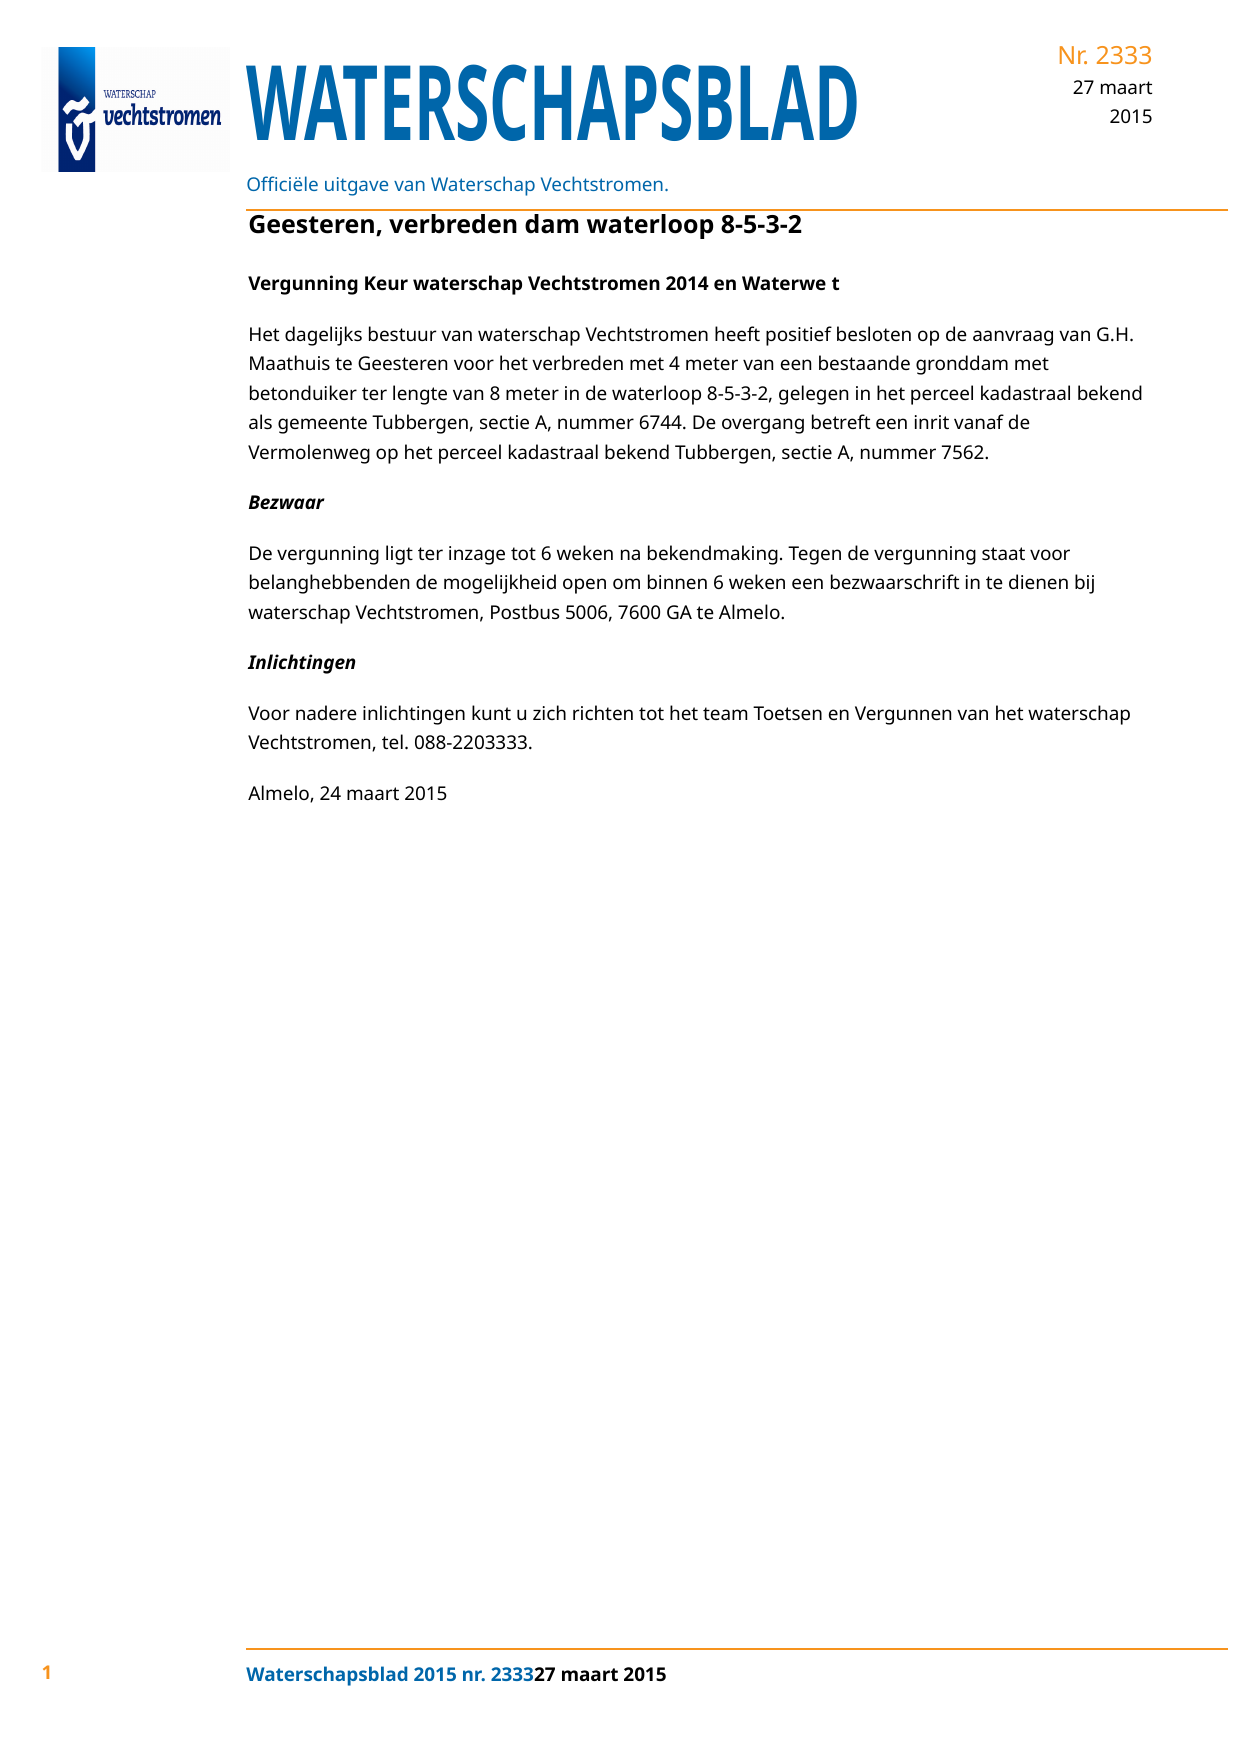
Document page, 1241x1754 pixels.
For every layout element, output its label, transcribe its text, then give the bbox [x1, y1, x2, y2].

text Voor nadere inlichtingen kunt u zich richten tot het team Toetsen en Vergunnen van het waterschap Vechtstromen, tel. 088-2203333. [248, 700, 1152, 755]
text De vergunning ligt ter inzage tot 6 weken na bekendmaking. Tegen de vergunning staat voor belanghebbenden de mogelijkheid open om binnen 6 weken een bezwaarschrift in te dienen bij waterschap Vechtstromen, Postbus 5006, 7600 GA te Almelo. [248, 540, 1152, 625]
text Inlichtingen [248, 649, 1152, 675]
text Almelo, 24 maart 2015 [248, 780, 1152, 806]
text Bezwaar [248, 489, 1152, 515]
picture [41, 47, 231, 172]
text Vergunning Keur waterschap Vechtstromen 2014 en Waterwe t [248, 270, 1152, 296]
text Het dagelijks bestuur van waterschap Vechtstromen heeft positief besloten op de aanvraag van G.H. Maathuis te Geesteren voor het verbreden met 4 meter van een bestaande gronddam met betonduiker ter lengte van 8 meter in de waterloop 8-5-3-2, gelegen in het perceel kadastraal bekend als gemeente Tubbergen, sectie A, nummer 6744. De overgang betreft een inrit vanaf de Vermolenweg op het perceel kadastraal bekend Tubbergen, sectie A, nummer 7562. [248, 321, 1152, 465]
text Geesteren, verbreden dam waterloop 8-5-3-2 [248, 211, 1152, 241]
